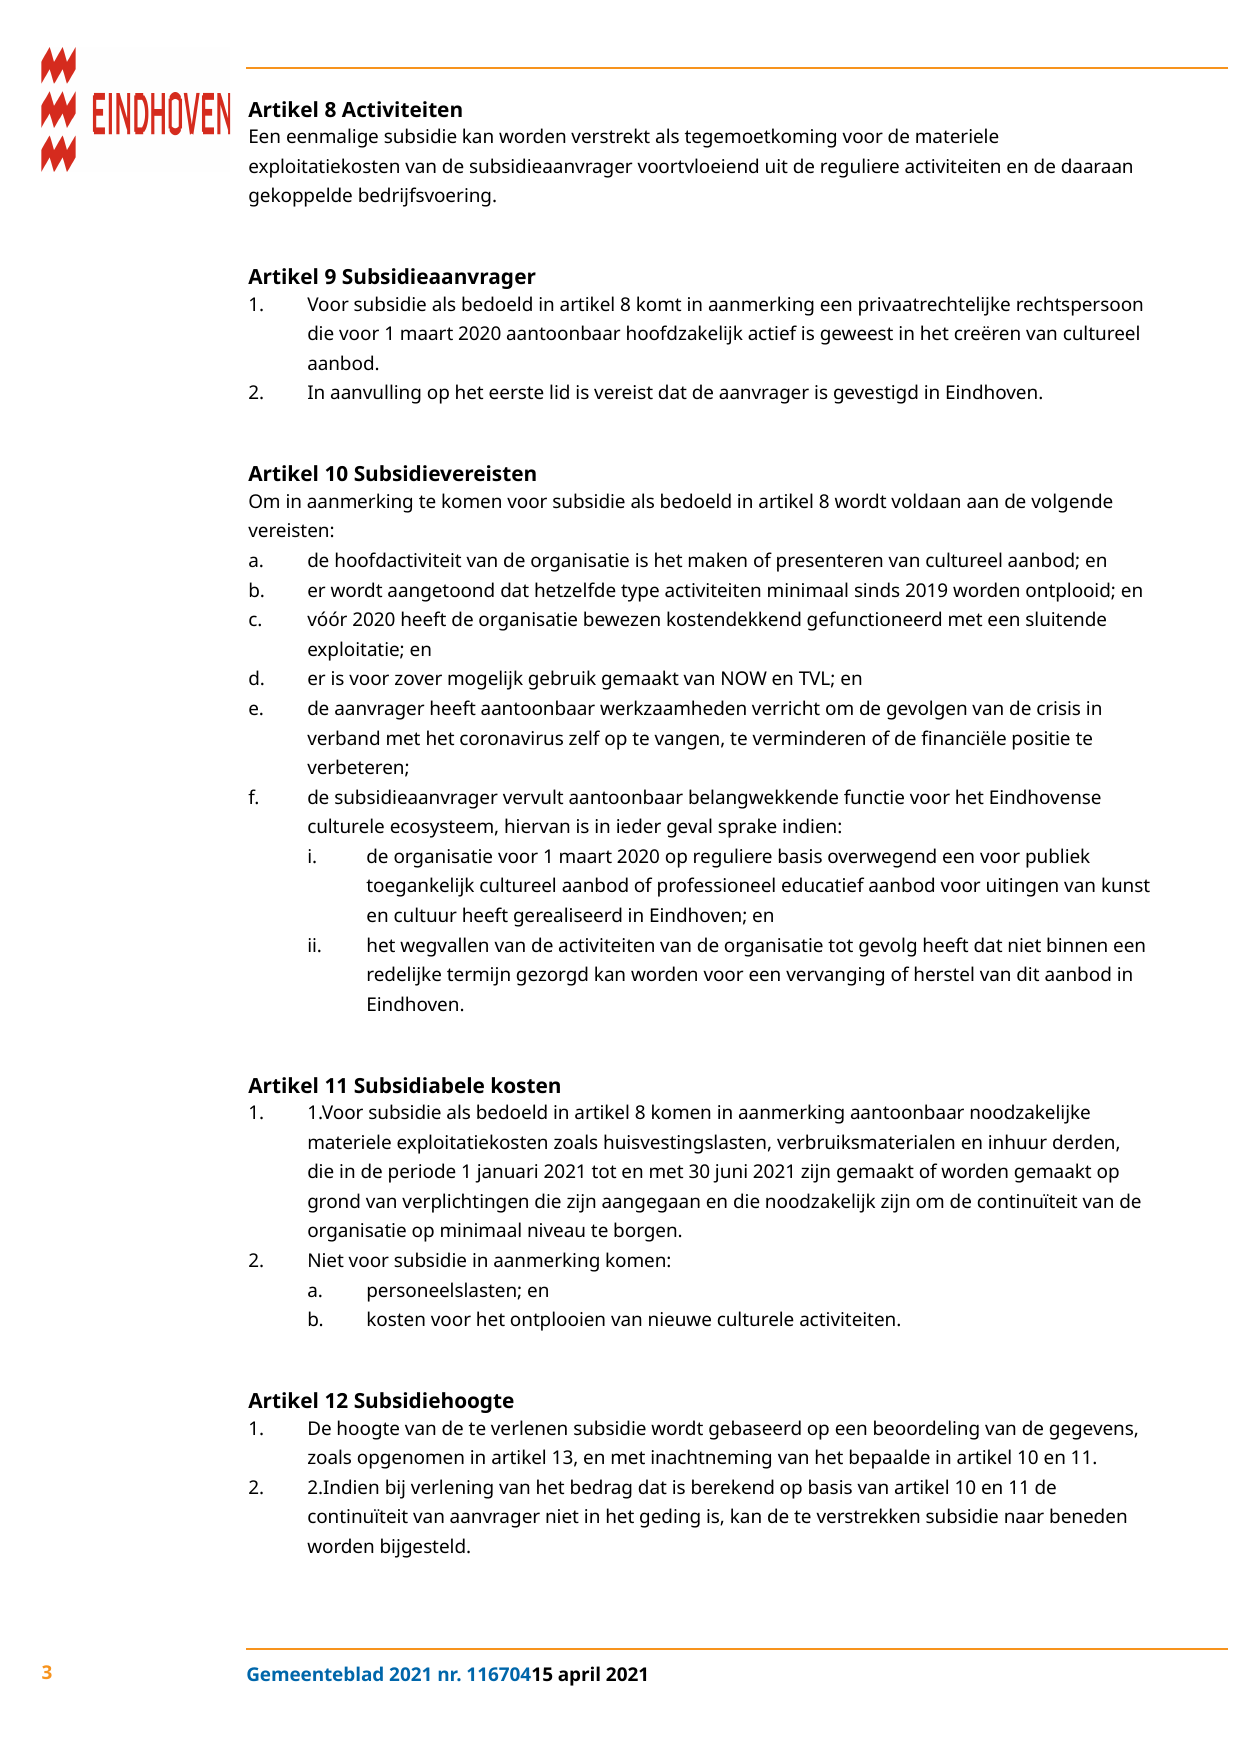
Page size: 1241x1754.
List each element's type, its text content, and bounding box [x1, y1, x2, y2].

list kosten voor het ontplooien van nieuwe culturele activiteiten. [307, 1306, 1152, 1332]
text Artikel 9 Subsidieaanvrager [248, 262, 1152, 291]
list Voor subsidie als bedoeld in artikel 8 komt in aanmerking een privaatrechtelijke rechtspersoon die voor 1 maart 2020 aantoonbaar hoofdzakelijk actief is geweest in het creëren van cultureel aanbod. [248, 291, 1152, 376]
list vóór 2020 heeft de organisatie bewezen kostendekkend gefunctioneerd met een sluitende exploitatie; en [248, 606, 1152, 662]
picture [41, 47, 231, 172]
list Niet voor subsidie in aanmerking komen: [248, 1247, 1152, 1273]
list er is voor zover mogelijk gebruik gemaakt van NOW en TVL; en [248, 666, 1152, 691]
text Artikel 10 Subsidievereisten [248, 459, 1152, 488]
list het wegvallen van de activiteiten van de organisatie tot gevolg heeft dat niet binnen een redelijke termijn gezorgd kan worden voor een vervanging of herstel van dit aanbod in Eindhoven. [307, 932, 1152, 1017]
text Om in aanmerking te komen voor subsidie als bedoeld in artikel 8 wordt voldaan aan de volgende vereisten: [248, 488, 1152, 543]
list er wordt aangetoond dat hetzelfde type activiteiten minimaal sinds 2019 worden ontplooid; en [248, 577, 1152, 602]
text Een eenmalige subsidie kan worden verstrekt als tegemoetkoming voor de materiele exploitatiekosten van de subsidieaanvrager voortvloeiend uit de reguliere activiteiten en de daaraan gekoppelde bedrijfsvoering. [248, 123, 1152, 208]
list de subsidieaanvrager vervult aantoonbaar belangwekkende functie voor het Eindhovense culturele ecosysteem, hiervan is in ieder geval sprake indien: [248, 784, 1152, 839]
list De hoogte van de te verlenen subsidie wordt gebaseerd op een beoordeling van de gegevens, zoals opgenomen in artikel 13, en met inachtneming van het bepaalde in artikel 10 en 11. [248, 1415, 1152, 1470]
text Artikel 12 Subsidiehoogte [248, 1386, 1152, 1415]
text Artikel 8 Activiteiten [248, 95, 1152, 123]
list 1.Voor subsidie als bedoeld in artikel 8 komen in aanmerking aantoonbaar noodzakelijke materiele exploitatiekosten zoals huisvestingslasten, verbruiksmaterialen en inhuur derden, die in de periode 1 januari 2021 tot en met 30 juni 2021 zijn gemaakt of worden gemaakt op grond van verplichtingen die zijn aangegaan en die noodzakelijk zijn om de continuïteit van de organisatie op minimaal niveau te borgen. [248, 1099, 1152, 1243]
text Artikel 11 Subsidiabele kosten [248, 1071, 1152, 1099]
list de aanvrager heeft aantoonbaar werkzaamheden verricht om de gevolgen van de crisis in verband met het coronavirus zelf op te vangen, te verminderen of de financiële positie te verbeteren; [248, 695, 1152, 780]
list de hoofdactiviteit van de organisatie is het maken of presenteren van cultureel aanbod; en [248, 547, 1152, 573]
list In aanvulling op het eerste lid is vereist dat de aanvrager is gevestigd in Eindhoven. [248, 379, 1152, 405]
list 2.Indien bij verlening van het bedrag dat is berekend op basis van artikel 10 en 11 de continuïteit van aanvrager niet in het geding is, kan de te verstrekken subsidie naar beneden worden bijgesteld. [248, 1474, 1152, 1559]
list de organisatie voor 1 maart 2020 op reguliere basis overwegend een voor publiek toegankelijk cultureel aanbod of professioneel educatief aanbod voor uitingen van kunst en cultuur heeft gerealiseerd in Eindhoven; en [307, 843, 1152, 928]
list personeelslasten; en [307, 1277, 1152, 1303]
